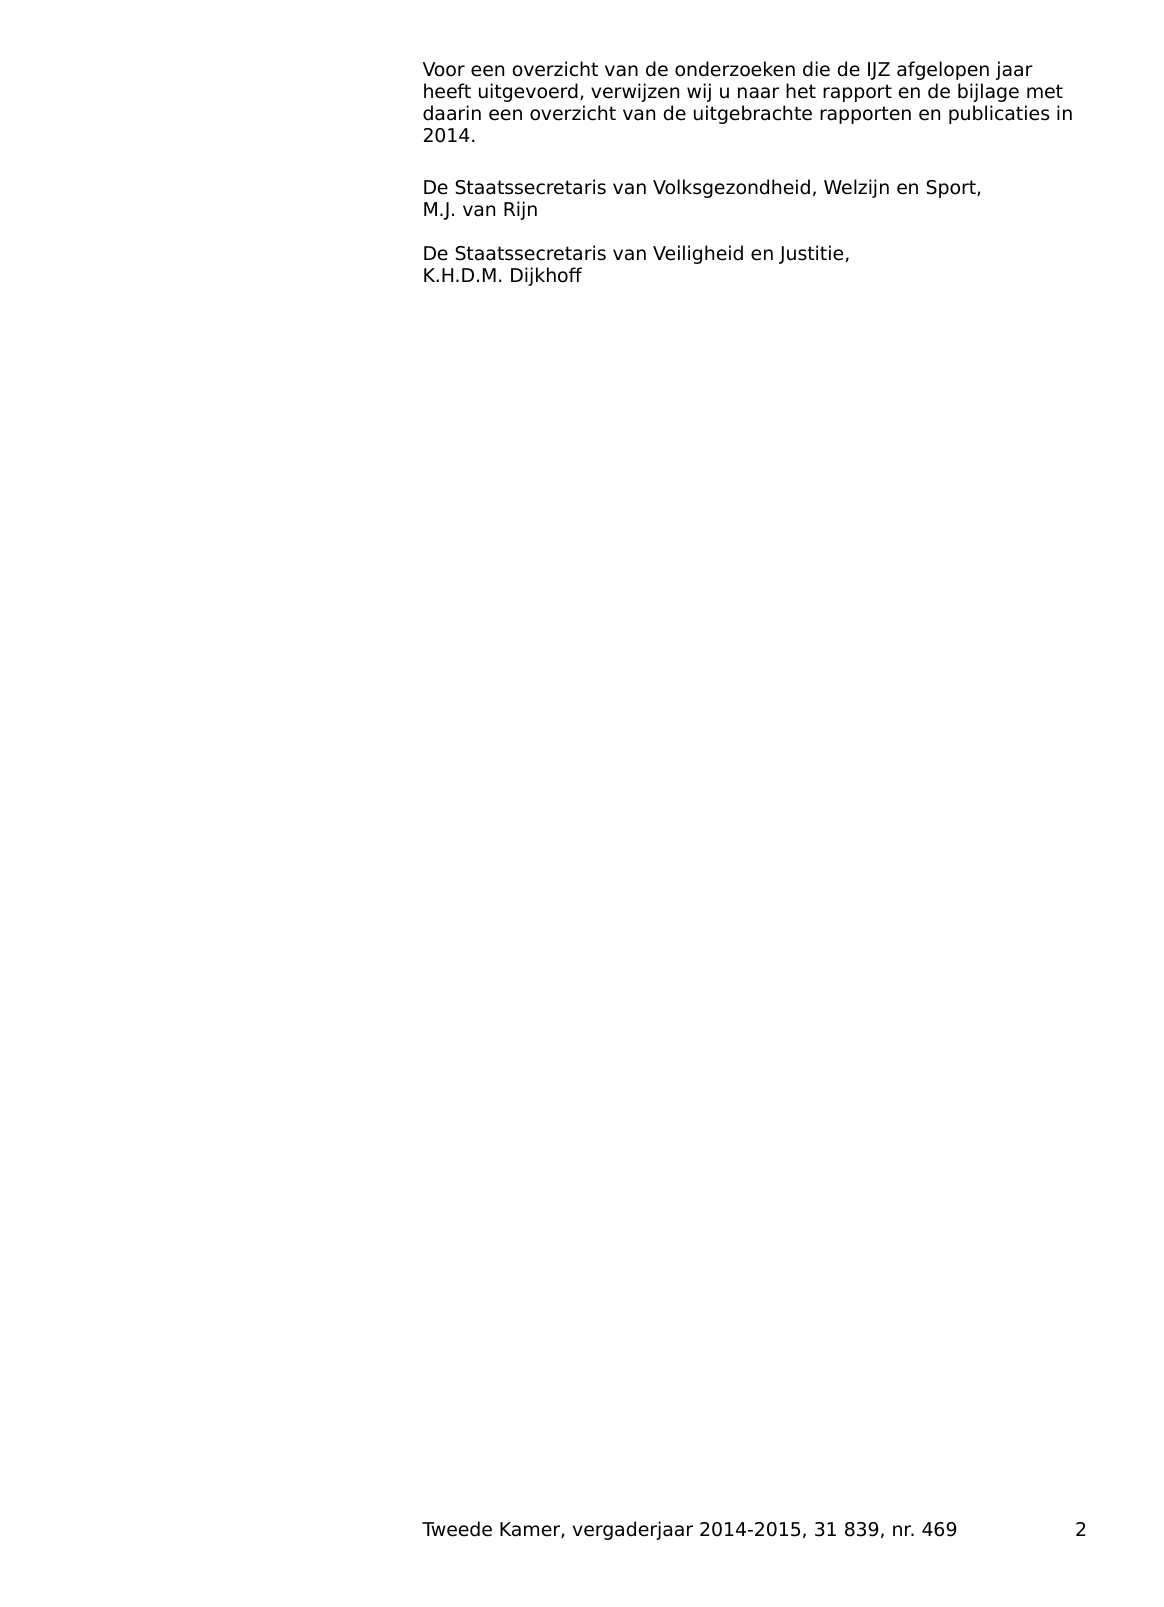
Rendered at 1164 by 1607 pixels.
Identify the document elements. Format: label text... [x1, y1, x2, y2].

text De Staatssecretaris van Veiligheid en Justitie, K.H.D.M. Dijkhoff [422, 243, 1087, 287]
text Voor een overzicht van de onderzoeken die de IJZ afgelopen jaar heeft uitgevoerd, verwijzen wij u naar het rapport en de bijlage met daarin een overzicht van de uitgebrachte rapporten en publicaties in 2014. [422, 59, 1087, 147]
text De Staatssecretaris van Volksgezondheid, Welzijn en Sport, M.J. van Rijn [422, 177, 1087, 221]
